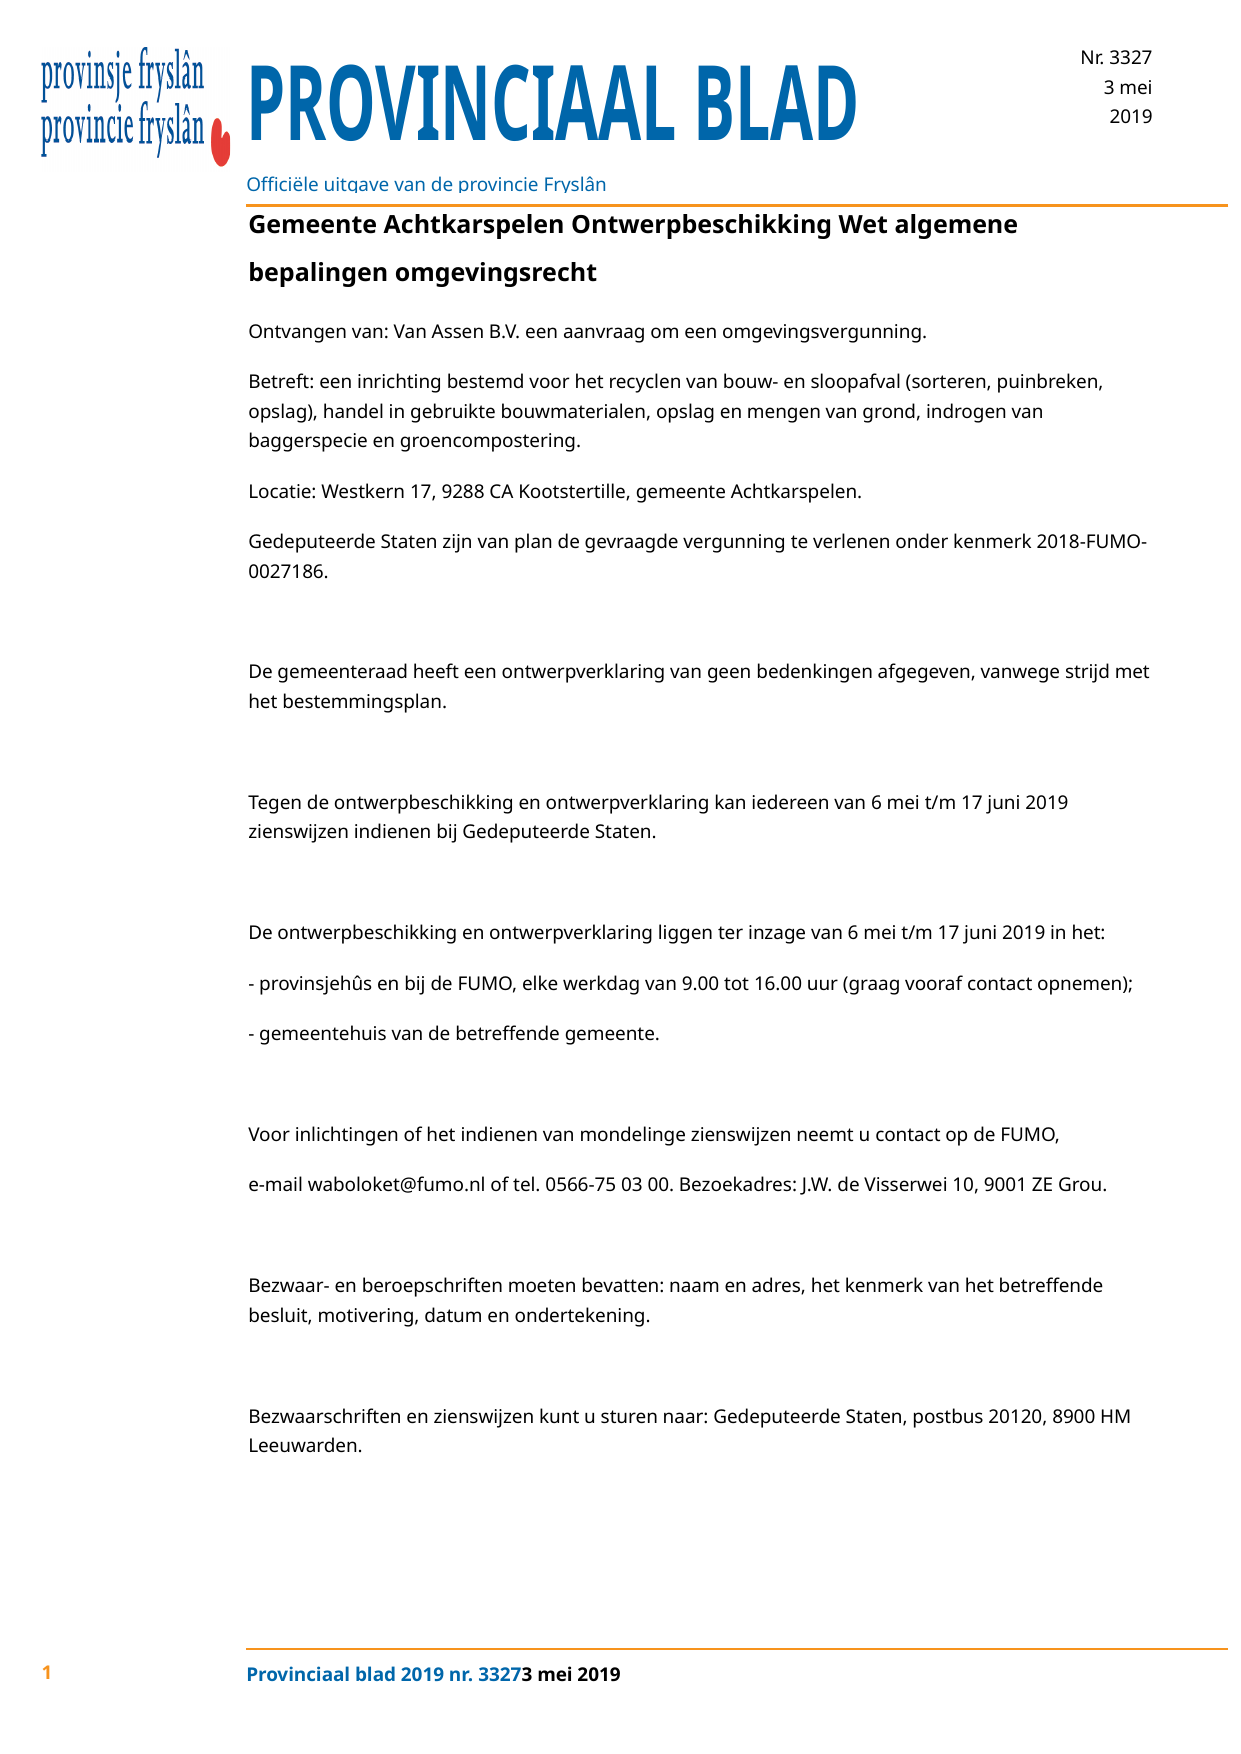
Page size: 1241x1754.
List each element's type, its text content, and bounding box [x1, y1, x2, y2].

text - provinsjehûs en bij de FUMO, elke werkdag van 9.00 tot 16.00 uur (graag vooraf contact opnemen); [248, 970, 1152, 996]
text Ontvangen van: Van Assen B.V. een aanvraag om een omgevingsvergunning. [248, 318, 1152, 344]
text De gemeenteraad heeft een ontwerpverklaring van geen bedenkingen afgegeven, vanwege strijd met het bestemmingsplan. [248, 659, 1152, 714]
text De ontwerpbeschikking en ontwerpverklaring liggen ter inzage van 6 mei t/m 17 juni 2019 in het: [248, 919, 1152, 945]
text e-mail waboloket@fumo.nl of tel. 0566-75 03 00. Bezoekadres: J.W. de Visserwei 10, 9001 ZE Grou. [248, 1172, 1152, 1197]
text Gemeente Achtkarspelen Ontwerpbeschikking Wet algemene bepalingen omgevingsrecht [248, 207, 1152, 288]
text Bezwaarschriften en zienswijzen kunt u sturen naar: Gedeputeerde Staten, postbus 20120, 8900 HM Leeuwarden. [248, 1403, 1152, 1458]
text Locatie: Westkern 17, 9288 CA Kootstertille, gemeente Achtkarspelen. [248, 478, 1152, 504]
picture [41, 47, 231, 172]
text Gedeputeerde Staten zijn van plan de gevraagde vergunning te verlenen onder kenmerk 2018-FUMO-0027186. [248, 528, 1152, 584]
text - gemeentehuis van de betreffende gemeente. [248, 1020, 1152, 1046]
text Voor inlichtingen of het indienen van mondelinge zienswijzen neemt u contact op de FUMO, [248, 1121, 1152, 1147]
text Bezwaar- en beroepschriften moeten bevatten: naam en adres, het kenmerk van het betreffende besluit, motivering, datum en ondertekening. [248, 1272, 1152, 1328]
text Betreft: een inrichting bestemd voor het recyclen van bouw- en sloopafval (sorteren, puinbreken, opslag), handel in gebruikte bouwmaterialen, opslag en mengen van grond, indrogen van baggerspecie en groencompostering. [248, 368, 1152, 453]
text Tegen de ontwerpbeschikking en ontwerpverklaring kan iedereen van 6 mei t/m 17 juni 2019 zienswijzen indienen bij Gedeputeerde Staten. [248, 789, 1152, 844]
